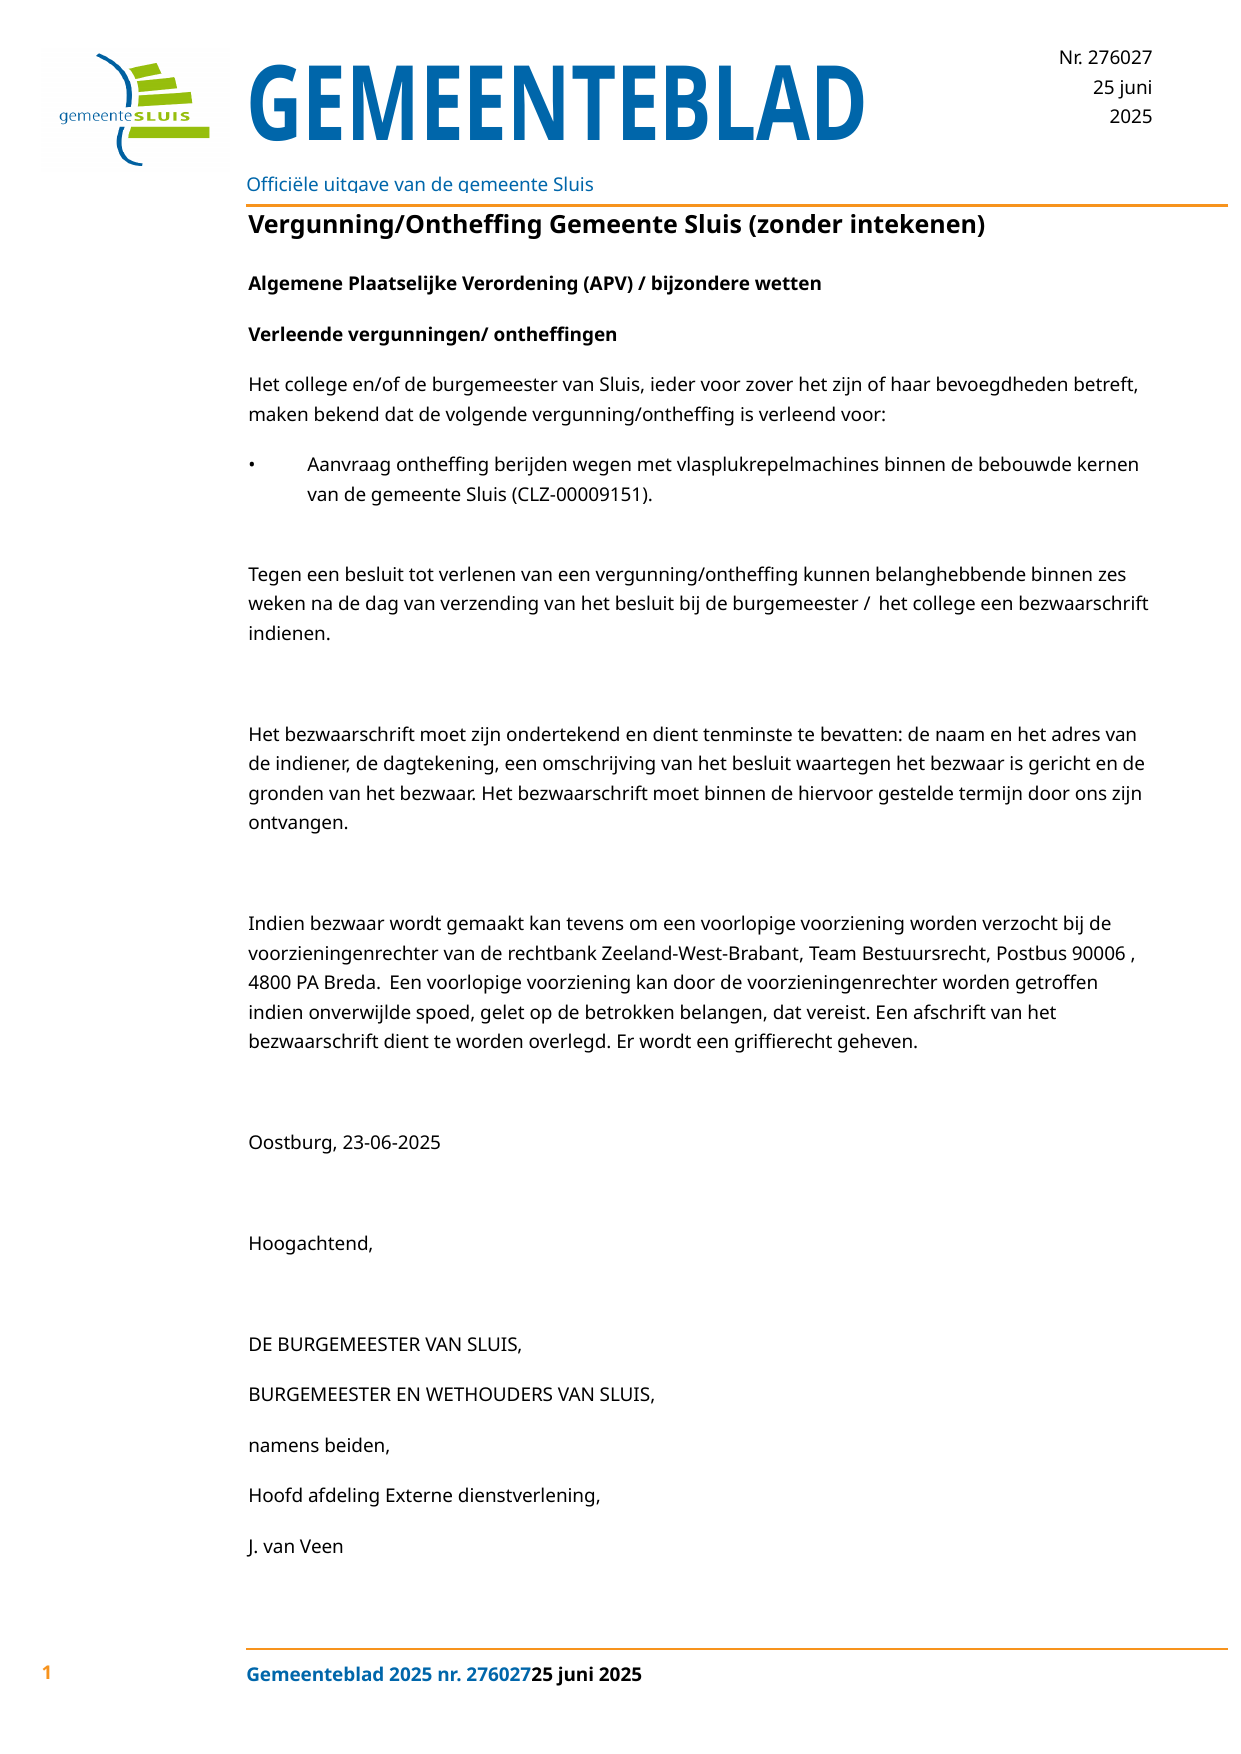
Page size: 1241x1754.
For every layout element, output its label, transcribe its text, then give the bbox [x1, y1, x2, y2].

text J. van Veen [248, 1533, 1152, 1558]
text Het college en/of de burgemeester van Sluis, ieder voor zover het zijn of haar bevoegdheden betreft, maken bekend dat de volgende vergunning/ontheffing is verleend voor: [248, 371, 1152, 426]
text Het bezwaarschrift moet zijn ondertekend en dient tenminste te bevatten: de naam en het adres van de indiener, de dagtekening, een omschrijving van het besluit waartegen het bezwaar is gericht en de gronden van het bezwaar. Het bezwaarschrift moet binnen de hiervoor gestelde termijn door ons zijn ontvangen. [248, 721, 1152, 835]
text Tegen een besluit tot verlenen van een vergunning/ontheffing kunnen belanghebbende binnen zes weken na de dag van verzending van het besluit bij de burgemeester / het college een bezwaarschrift indienen. [248, 561, 1152, 646]
text Oostburg, 23-06-2025 [248, 1129, 1152, 1155]
text Hoofd afdeling Externe dienstverlening, [248, 1482, 1152, 1508]
text Algemene Plaatselijke Verordening (APV) / bijzondere wetten [248, 270, 1152, 296]
text namens beiden, [248, 1432, 1152, 1458]
text BURGEMEESTER EN WETHOUDERS VAN SLUIS, [248, 1382, 1152, 1407]
text Indien bezwaar wordt gemaakt kan tevens om een voorlopige voorziening worden verzocht bij de voorzieningenrechter van de rechtbank Zeeland-West-Brabant, Team Bestuursrecht, Postbus 90006 , 4800 PA Breda. Een voorlopige voorziening kan door de voorzieningenrechter worden getroffen indien onverwijlde spoed, gelet op de betrokken belangen, dat vereist. Een afschrift van het bezwaarschrift dient te worden overlegd. Er wordt een griffierecht geheven. [248, 910, 1152, 1054]
text Hoogachtend, [248, 1230, 1152, 1256]
text Verleende vergunningen/ ontheffingen [248, 321, 1152, 346]
picture [41, 47, 231, 172]
list Aanvraag ontheffing berijden wegen met vlasplukrepelmachines binnen de bebouwde kernen van de gemeente Sluis (CLZ-00009151). [248, 451, 1152, 506]
text Vergunning/Ontheffing Gemeente Sluis (zonder intekenen) [248, 207, 1152, 241]
text DE BURGEMEESTER VAN SLUIS, [248, 1331, 1152, 1357]
